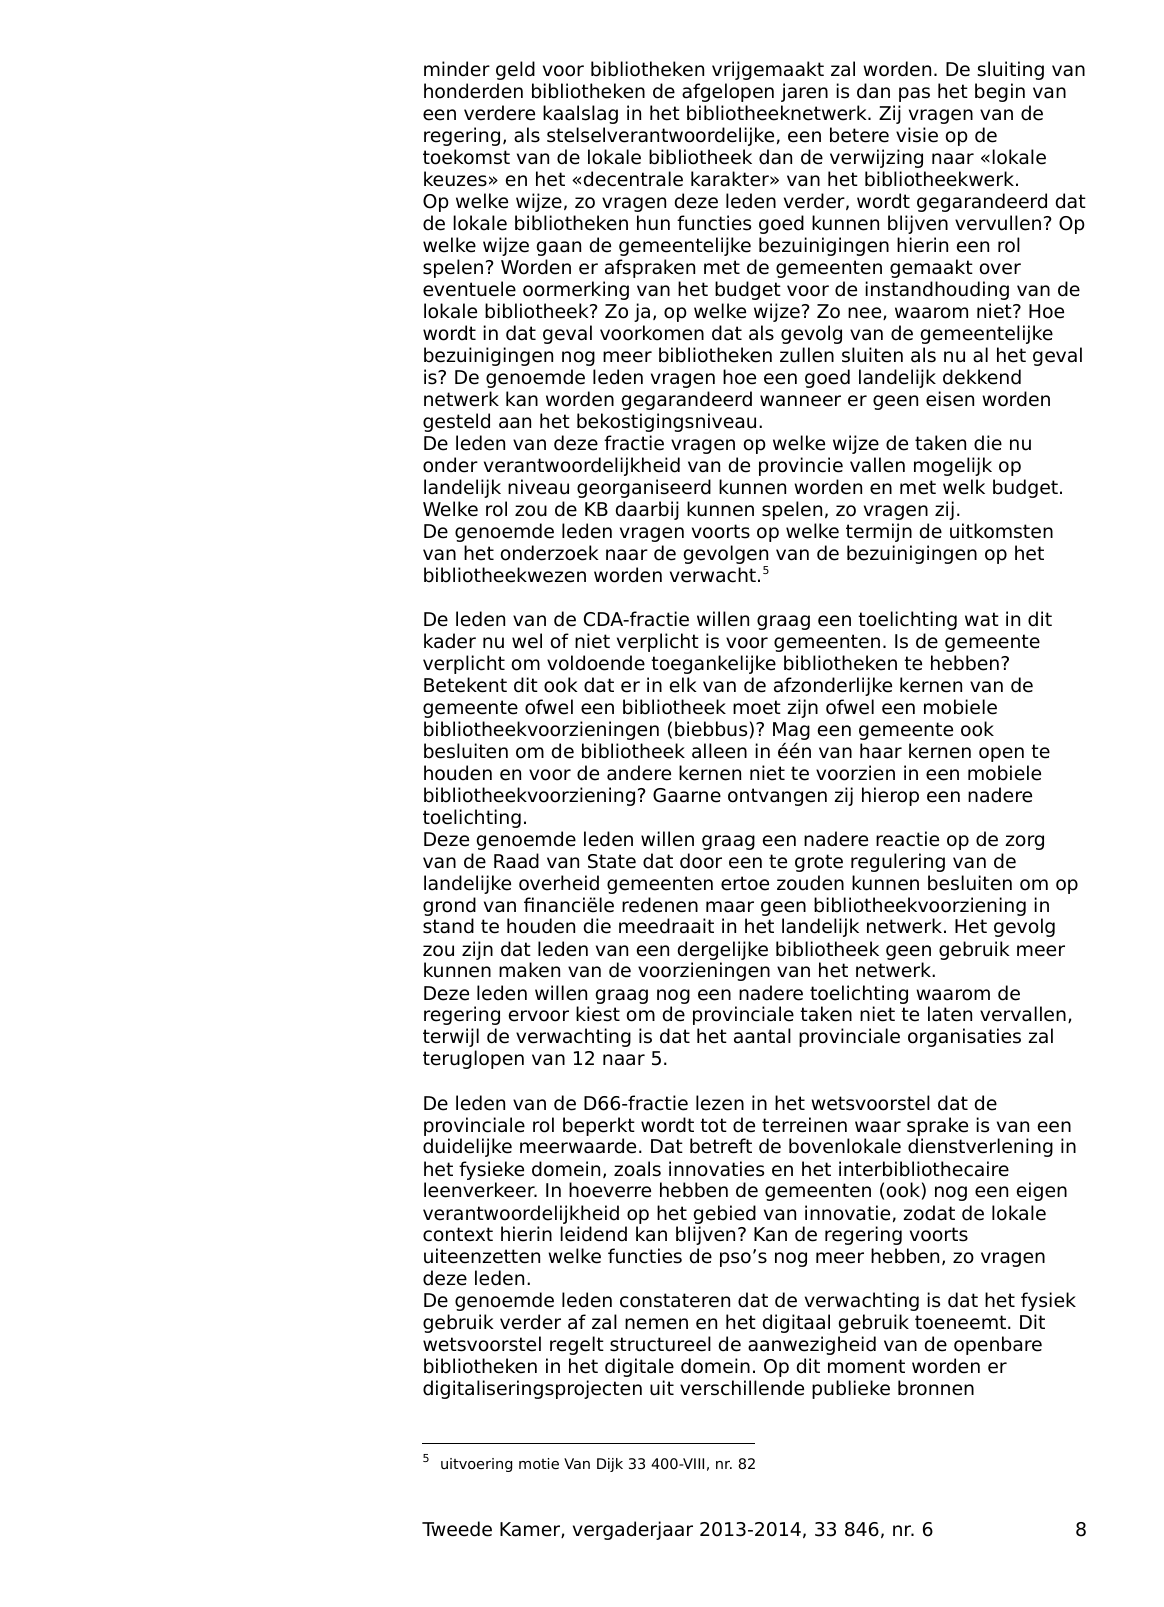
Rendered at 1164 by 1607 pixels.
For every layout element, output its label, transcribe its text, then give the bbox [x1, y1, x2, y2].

text De genoemde leden vragen voorts op welke termijn de uitkomsten van het onderzoek naar de gevolgen van de bezuinigingen op het bibliotheekwezen worden verwacht. [422, 521, 1087, 587]
text De leden van de CDA-fractie willen graag een toelichting wat in dit kader nu wel of niet verplicht is voor gemeenten. Is de gemeente verplicht om voldoende toegankelijke bibliotheken te hebben? Betekent dit ook dat er in elk van de afzonderlijke kernen van de gemeente ofwel een bibliotheek moet zijn ofwel een mobiele bibliotheekvoorzieningen (biebbus)? Mag een gemeente ook besluiten om de bibliotheek alleen in één van haar kernen open te houden en voor de andere kernen niet te voorzien in een mobiele bibliotheekvoorziening? Gaarne ontvangen zij hierop een nadere toelichting. [422, 609, 1087, 828]
text De leden van de D66-fractie lezen in het wetsvoorstel dat de provinciale rol beperkt wordt tot de terreinen waar sprake is van een duidelijke meerwaarde. Dat betreft de bovenlokale dienstverlening in het fysieke domein, zoals innovaties en het interbibliothecaire leenverkeer. In hoeverre hebben de gemeenten (ook) nog een eigen verantwoordelijkheid op het gebied van innovatie, zodat de lokale context hierin leidend kan blijven? Kan de regering voorts uiteenzetten welke functies de pso’s nog meer hebben, zo vragen deze leden. [422, 1092, 1087, 1290]
text De leden van deze fractie vragen op welke wijze de taken die nu onder verantwoordelijkheid van de provincie vallen mogelijk op landelijk niveau georganiseerd kunnen worden en met welk budget. Welke rol zou de KB daarbij kunnen spelen, zo vragen zij. [422, 433, 1087, 521]
text Op welke wijze, zo vragen deze leden verder, wordt gegarandeerd dat de lokale bibliotheken hun functies goed kunnen blijven vervullen? Op welke wijze gaan de gemeentelijke bezuinigingen hierin een rol spelen? Worden er afspraken met de gemeenten gemaakt over eventuele oormerking van het budget voor de instandhouding van de lokale bibliotheek? Zo ja, op welke wijze? Zo nee, waarom niet? Hoe wordt in dat geval voorkomen dat als gevolg van de gemeentelijke bezuinigingen nog meer bibliotheken zullen sluiten als nu al het geval is? De genoemde leden vragen hoe een goed landelijk dekkend netwerk kan worden gegarandeerd wanneer er geen eisen worden gesteld aan het bekostigingsniveau. [422, 191, 1087, 433]
text uitvoering motie Van Dijk 33 400-VIII, nr. 82 [422, 1452, 1087, 1474]
text Deze genoemde leden willen graag een nadere reactie op de zorg van de Raad van State dat door een te grote regulering van de landelijke overheid gemeenten ertoe zouden kunnen besluiten om op grond van financiële redenen maar geen bibliotheekvoorziening in stand te houden die meedraait in het landelijk netwerk. Het gevolg zou zijn dat leden van een dergelijke bibliotheek geen gebruik meer kunnen maken van de voorzieningen van het netwerk. [422, 828, 1087, 982]
text Deze leden willen graag nog een nadere toelichting waarom de regering ervoor kiest om de provinciale taken niet te laten vervallen, terwijl de verwachting is dat het aantal provinciale organisaties zal teruglopen van 12 naar 5. [422, 982, 1087, 1070]
text minder geld voor bibliotheken vrijgemaakt zal worden. De sluiting van honderden bibliotheken de afgelopen jaren is dan pas het begin van een verdere kaalslag in het bibliotheeknetwerk. Zij vragen van de regering, als stelselverantwoordelijke, een betere visie op de toekomst van de lokale bibliotheek dan de verwijzing naar «lokale keuzes» en het «decentrale karakter» van het bibliotheekwerk. [422, 59, 1087, 191]
text De genoemde leden constateren dat de verwachting is dat het fysiek gebruik verder af zal nemen en het digitaal gebruik toeneemt. Dit wetsvoorstel regelt structureel de aanwezigheid van de openbare bibliotheken in het digitale domein. Op dit moment worden er digitaliseringsprojecten uit verschillende publieke bronnen [422, 1290, 1087, 1400]
